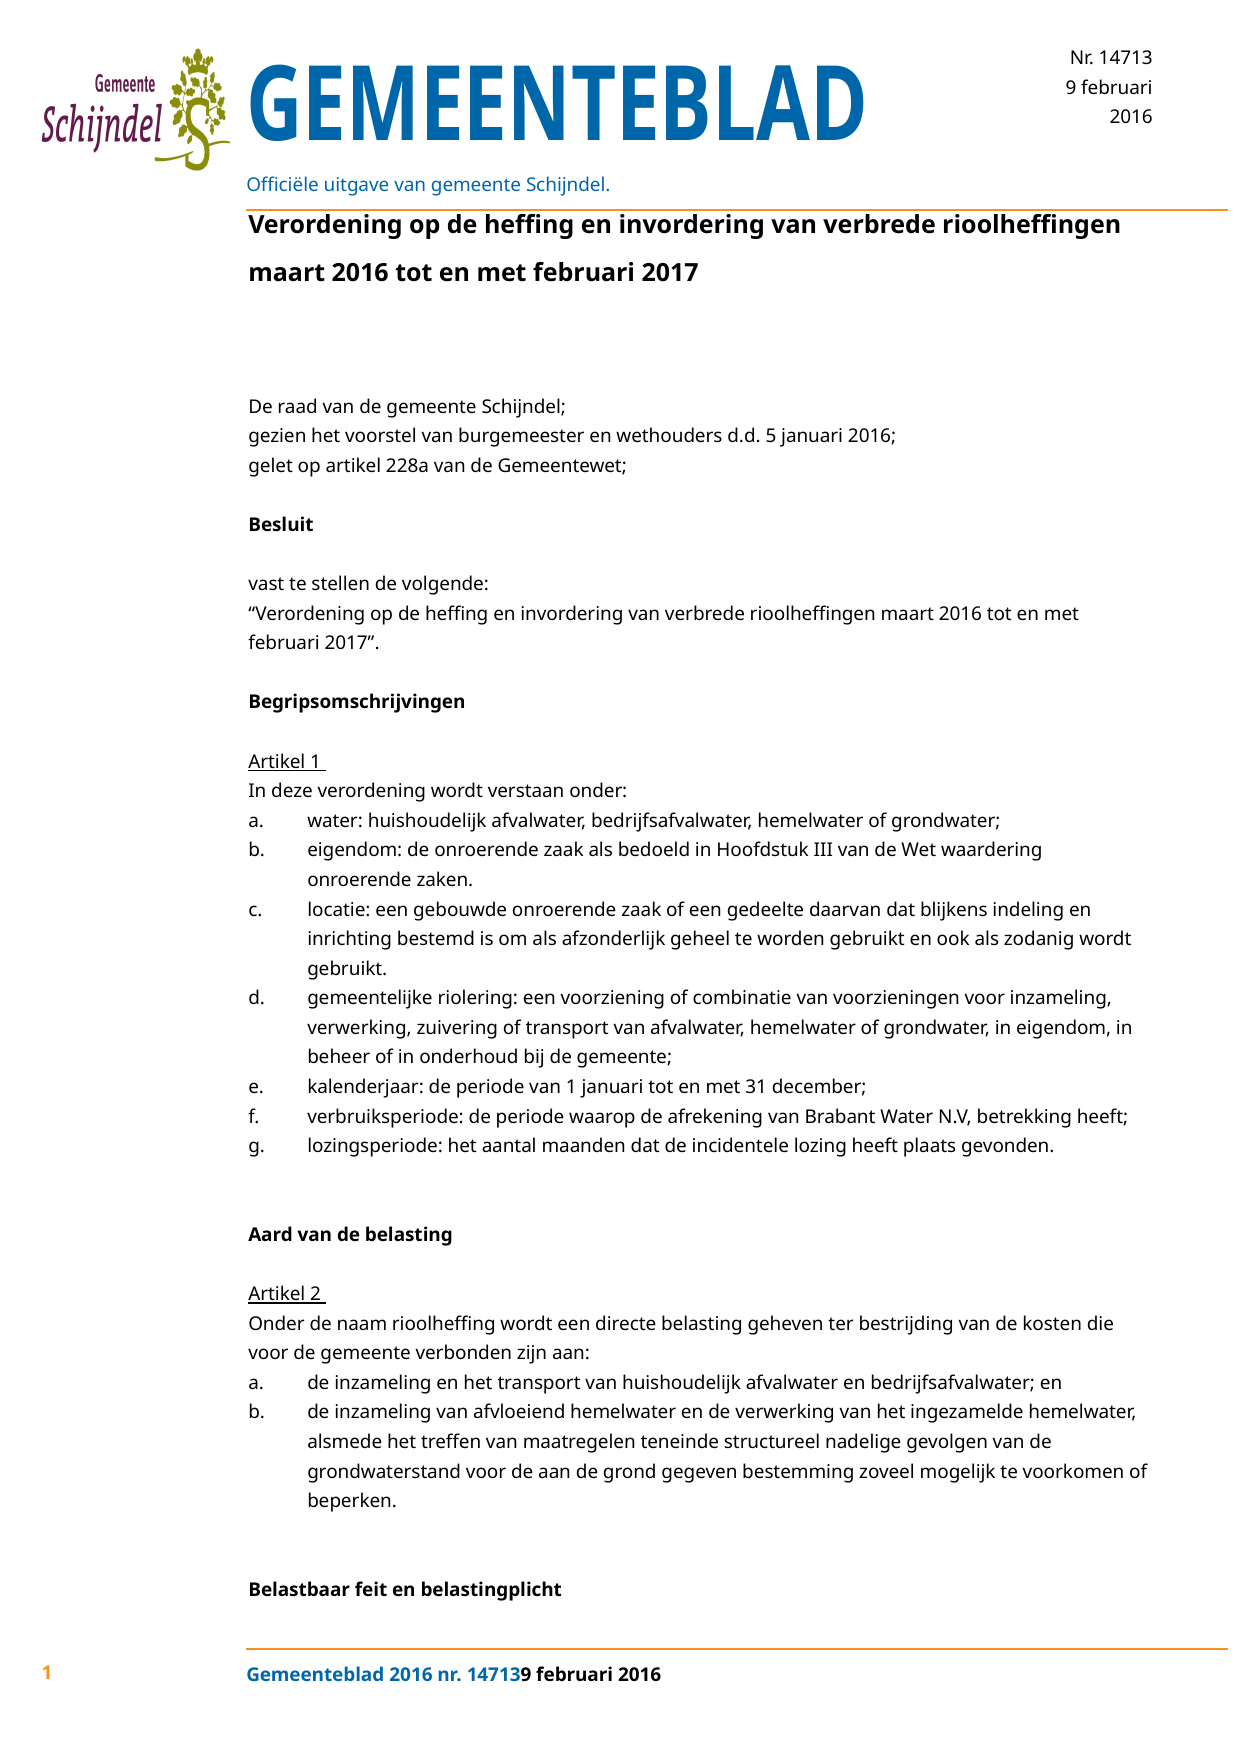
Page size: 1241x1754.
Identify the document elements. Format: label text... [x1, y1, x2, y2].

text In deze verordening wordt verstaan onder: [248, 777, 1152, 803]
list lozingsperiode: het aantal maanden dat de incidentele lozing heeft plaats gevonden. [248, 1132, 1152, 1158]
text Onder de naam rioolheffing wordt een directe belasting geheven ter bestrijding van de kosten die voor de gemeente verbonden zijn aan: [248, 1310, 1152, 1365]
text vast te stellen de volgende: [248, 570, 1152, 596]
list eigendom: de onroerende zaak als bedoeld in Hoofdstuk III van de Wet waardering onroerende zaken. [248, 837, 1152, 892]
list locatie: een gebouwde onroerende zaak of een gedeelte daarvan dat blijkens indeling en inrichting bestemd is om als afzonderlijk geheel te worden gebruikt en ook als zodanig wordt gebruikt. [248, 896, 1152, 981]
picture [41, 47, 231, 172]
text gelet op artikel 228a van de Gemeentewet; [248, 452, 1152, 478]
list water: huishoudelijk afvalwater, bedrijfsafvalwater, hemelwater of grondwater; [248, 807, 1152, 833]
list de inzameling en het transport van huishoudelijk afvalwater en bedrijfsafvalwater; en [248, 1369, 1152, 1395]
list gemeentelijke riolering: een voorziening of combinatie van voorzieningen voor inzameling, verwerking, zuivering of transport van afvalwater, hemelwater of grondwater, in eigendom, in beheer of in onderhoud bij de gemeente; [248, 984, 1152, 1069]
text Verordening op de heffing en invordering van verbrede rioolheffingen maart 2016 tot en met februari 2017 [248, 211, 1152, 288]
text Belastbaar feit en belastingplicht [248, 1576, 1152, 1602]
text Artikel 1 [248, 748, 1152, 774]
text Artikel 2 [248, 1280, 1152, 1306]
text gezien het voorstel van burgemeester en wethouders d.d. 5 januari 2016; [248, 422, 1152, 448]
text Besluit [248, 511, 1152, 537]
text Begripsomschrijvingen [248, 689, 1152, 714]
list kalenderjaar: de periode van 1 januari tot en met 31 december; [248, 1073, 1152, 1099]
text De raad van de gemeente Schijndel; [248, 393, 1152, 419]
text “Verordening op de heffing en invordering van verbrede rioolheffingen maart 2016 tot en met februari 2017”. [248, 600, 1152, 655]
list de inzameling van afvloeiend hemelwater en de verwerking van het ingezamelde hemelwater, alsmede het treffen van maatregelen teneinde structureel nadelige gevolgen van de grondwaterstand voor de aan de grond gegeven bestemming zoveel mogelijk te voorkomen of beperken. [248, 1399, 1152, 1513]
text Aard van de belasting [248, 1221, 1152, 1247]
list verbruiksperiode: de periode waarop de afrekening van Brabant Water N.V, betrekking heeft; [248, 1103, 1152, 1129]
